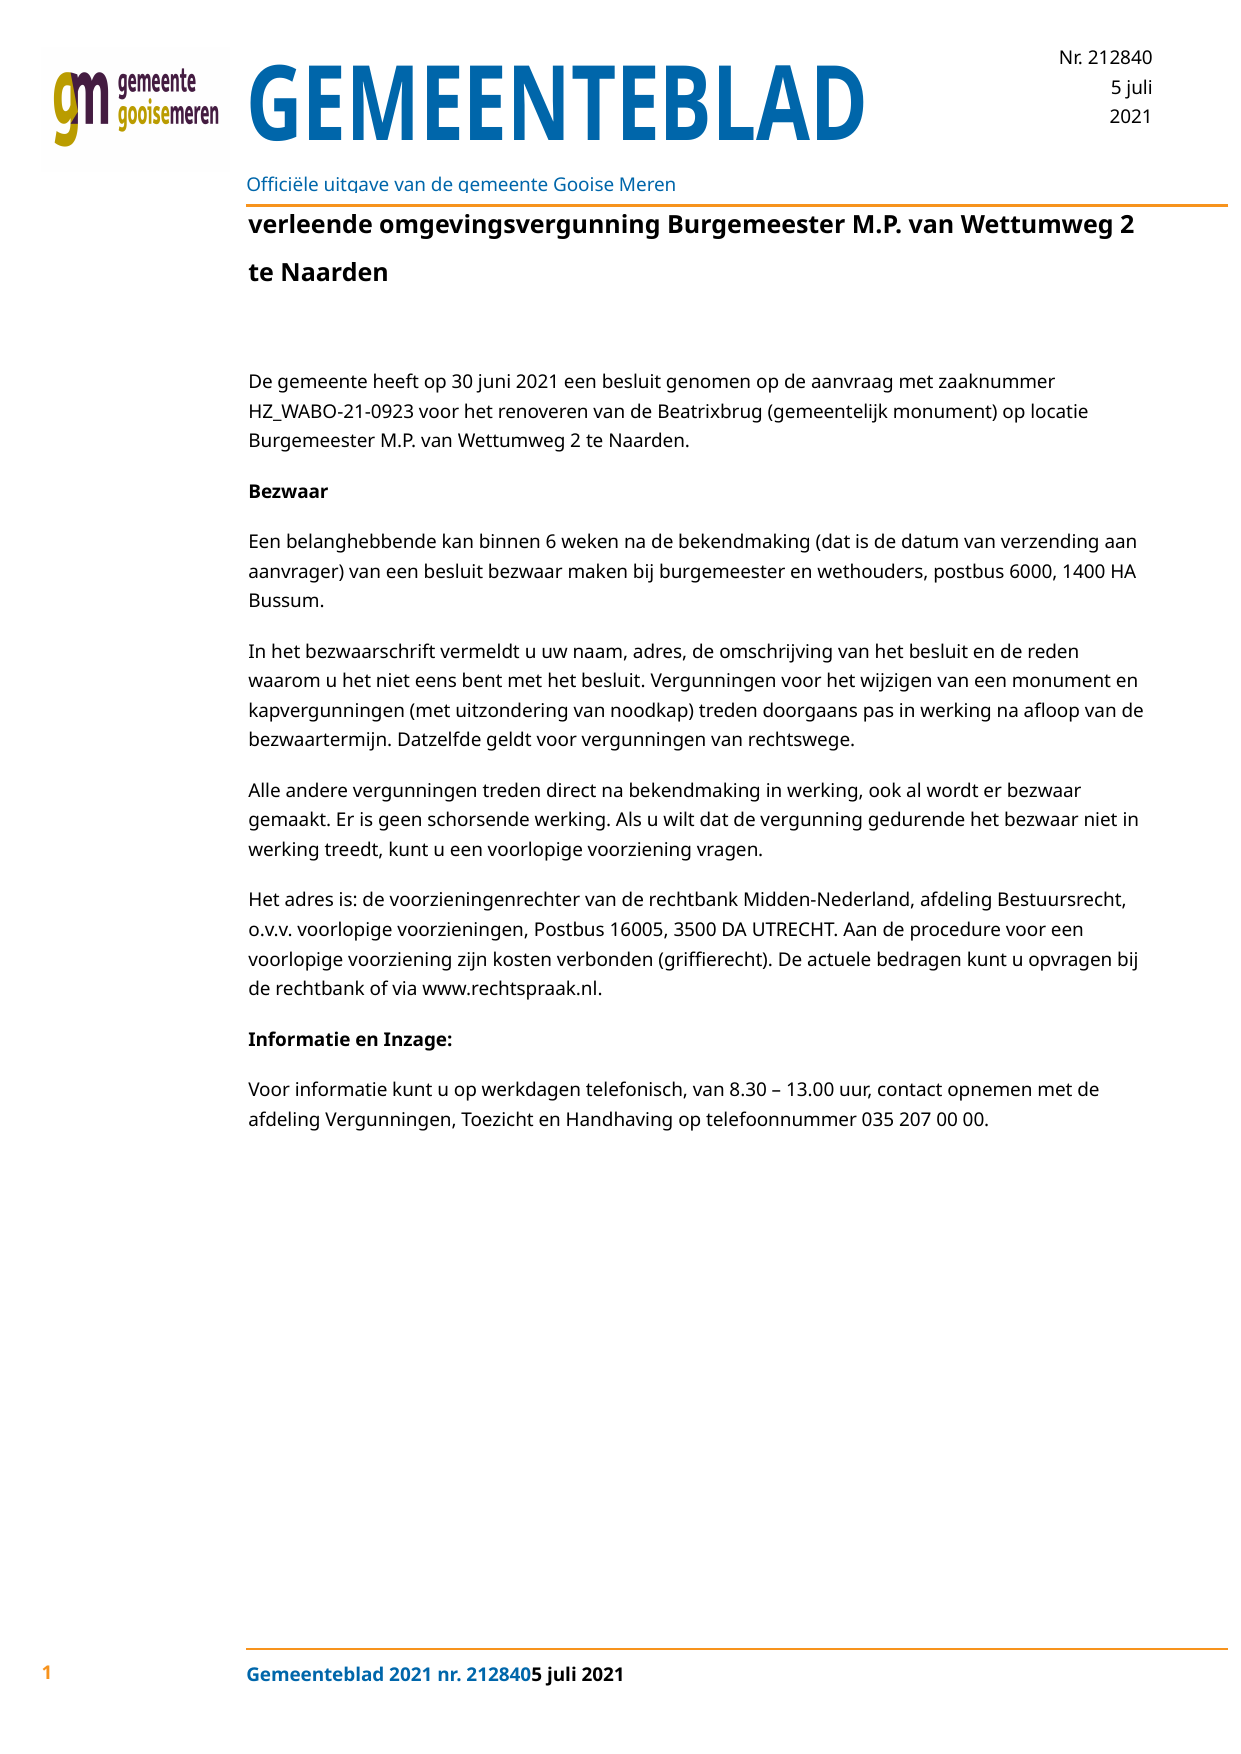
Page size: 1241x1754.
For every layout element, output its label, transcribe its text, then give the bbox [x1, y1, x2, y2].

text Een belanghebbende kan binnen 6 weken na de bekendmaking (dat is de datum van verzending aan aanvrager) van een besluit bezwaar maken bij burgemeester en wethouders, postbus 6000, 1400 HA Bussum. [248, 528, 1152, 613]
text Alle andere vergunningen treden direct na bekendmaking in werking, ook al wordt er bezwaar gemaakt. Er is geen schorsende werking. Als u wilt dat de vergunning gedurende het bezwaar niet in werking treedt, kunt u een voorlopige voorziening vragen. [248, 777, 1152, 862]
text Bezwaar [248, 478, 1152, 504]
text Het adres is: de voorzieningenrechter van de rechtbank Midden-Nederland, afdeling Bestuursrecht, o.v.v. voorlopige voorzieningen, Postbus 16005, 3500 DA UTRECHT. Aan de procedure voor een voorlopige voorziening zijn kosten verbonden (griffierecht). De actuele bedragen kunt u opvragen bij de rechtbank of via www.rechtspraak.nl. [248, 887, 1152, 1001]
text Voor informatie kunt u op werkdagen telefonisch, van 8.30 – 13.00 uur, contact opnemen met de afdeling Vergunningen, Toezicht en Handhaving op telefoonnummer 035 207 00 00. [248, 1076, 1152, 1132]
text In het bezwaarschrift vermeldt u uw naam, adres, de omschrijving van het besluit en de reden waarom u het niet eens bent met het besluit. Vergunningen voor het wijzigen van een monument en kapvergunningen (met uitzondering van noodkap) treden doorgaans pas in werking na afloop van de bezwaartermijn. Datzelfde geldt voor vergunningen van rechtswege. [248, 638, 1152, 752]
text verleende omgevingsvergunning Burgemeester M.P. van Wettumweg 2 te Naarden [248, 207, 1152, 288]
text Informatie en Inzage: [248, 1026, 1152, 1052]
picture [41, 47, 231, 172]
text De gemeente heeft op 30 juni 2021 een besluit genomen op de aanvraag met zaaknummer HZ_WABO-21-0923 voor het renoveren van de Beatrixbrug (gemeentelijk monument) op locatie Burgemeester M.P. van Wettumweg 2 te Naarden. [248, 368, 1152, 453]
